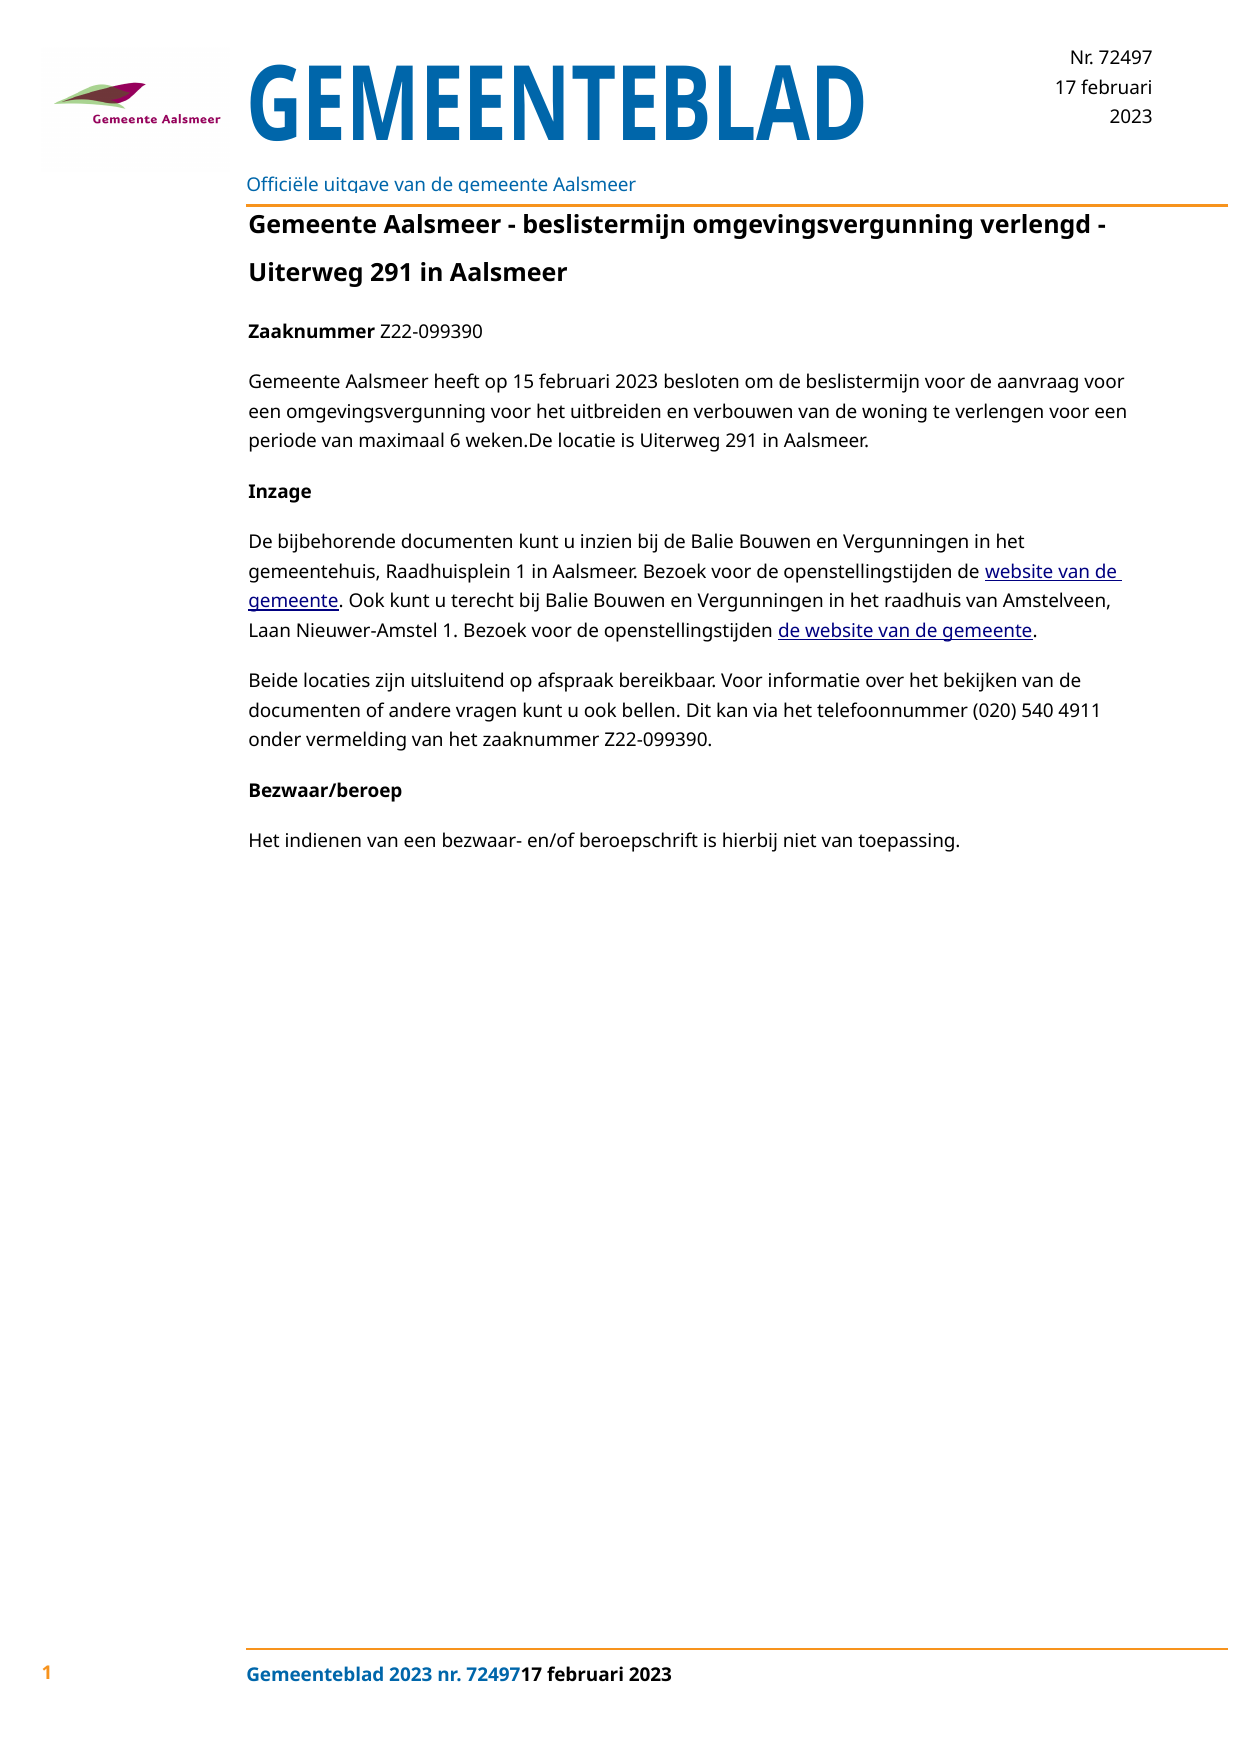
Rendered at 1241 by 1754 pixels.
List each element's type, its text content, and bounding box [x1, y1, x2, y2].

text Gemeente Aalsmeer - beslistermijn omgevingsvergunning verlengd - Uiterweg 291 in Aalsmeer [248, 207, 1152, 288]
text Inzage [248, 478, 1152, 504]
picture [41, 47, 231, 172]
text Beide locaties zijn uitsluitend op afspraak bereikbaar. Voor informatie over het bekijken van de documenten of andere vragen kunt u ook bellen. Dit kan via het telefoonnummer (020) 540 4911 onder vermelding van het zaaknummer Z22-099390. [248, 667, 1152, 752]
text Zaaknummer Z22-099390 [248, 318, 1152, 344]
text Bezwaar/beroep [248, 777, 1152, 803]
text De bijbehorende documenten kunt u inzien bij de Balie Bouwen en Vergunningen in het gemeentehuis, Raadhuisplein 1 in Aalsmeer. Bezoek voor de openstellingstijden de website van de gemeente. Ook kunt u terecht bij Balie Bouwen en Vergunningen in het raadhuis van Amstelveen, Laan Nieuwer-Amstel 1. Bezoek voor de openstellingstijden de website van de gemeente. [248, 528, 1152, 643]
text Het indienen van een bezwaar- en/of beroepschrift is hierbij niet van toepassing. [248, 827, 1152, 853]
text Gemeente Aalsmeer heeft op 15 februari 2023 besloten om de beslistermijn voor de aanvraag voor een omgevingsvergunning voor het uitbreiden en verbouwen van de woning te verlengen voor een periode van maximaal 6 weken.De locatie is Uiterweg 291 in Aalsmeer. [248, 368, 1152, 453]
